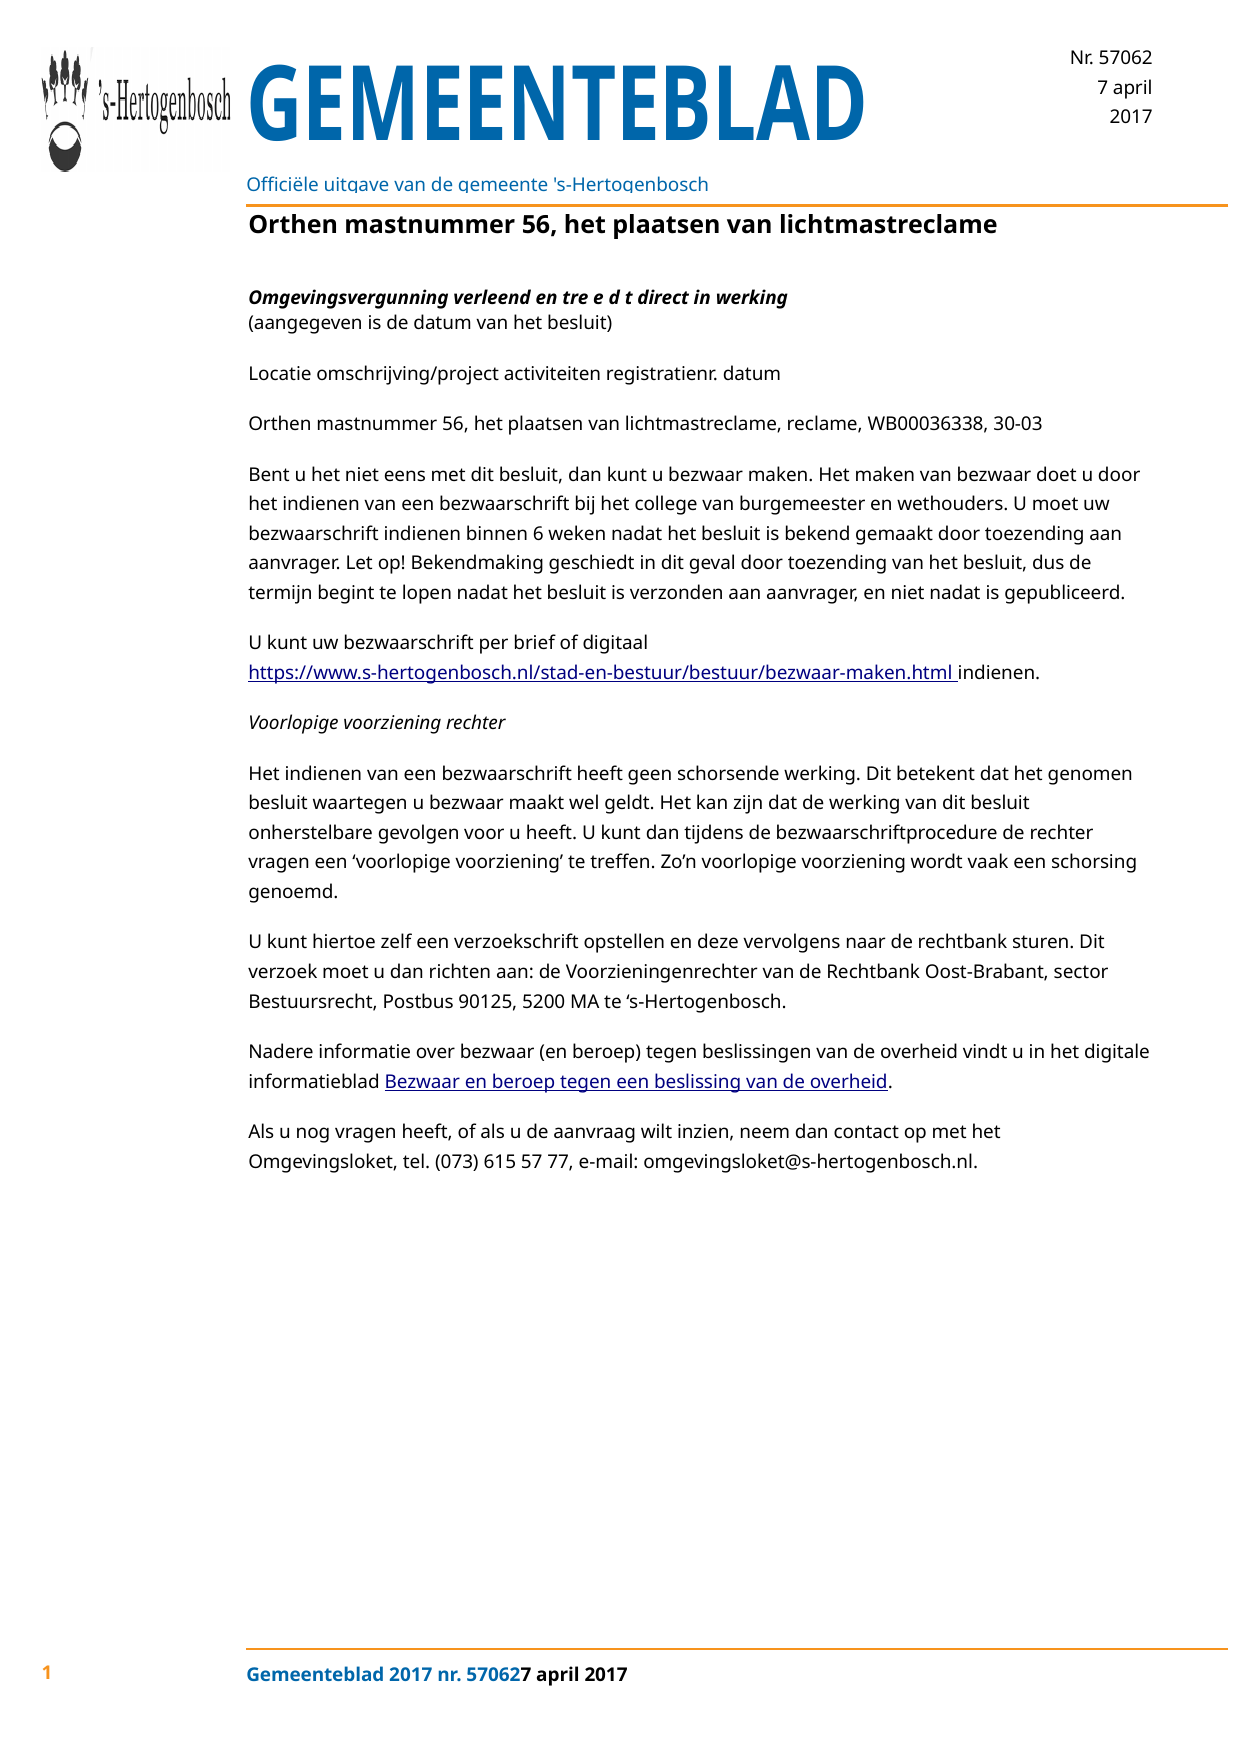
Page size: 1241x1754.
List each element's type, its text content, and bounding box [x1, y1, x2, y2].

text Omgevingsvergunning verleend en tre e d t direct in werking [248, 284, 1152, 309]
text Nadere informatie over bezwaar (en beroep) tegen beslissingen van de overheid vindt u in het digitale informatieblad Bezwaar en beroep tegen een beslissing van de overheid. [248, 1038, 1152, 1094]
text Het indienen van een bezwaarschrift heeft geen schorsende werking. Dit betekent dat het genomen besluit waartegen u bezwaar maakt wel geldt. Het kan zijn dat de werking van dit besluit onherstelbare gevolgen voor u heeft. U kunt dan tijdens de bezwaarschriftprocedure de rechter vragen een ‘voorlopige voorziening’ te treffen. Zo’n voorlopige voorziening wordt vaak een schorsing genoemd. [248, 760, 1152, 904]
text Bent u het niet eens met dit besluit, dan kunt u bezwaar maken. Het maken van bezwaar doet u door het indienen van een bezwaarschrift bij het college van burgemeester en wethouders. U moet uw bezwaarschrift indienen binnen 6 weken nadat het besluit is bekend gemaakt door toezending aan aanvrager. Let op! Bekendmaking geschiedt in dit geval door toezending van het besluit, dus de termijn begint te lopen nadat het besluit is verzonden aan aanvrager, en niet nadat is gepubliceerd. [248, 461, 1152, 605]
text Orthen mastnummer 56, het plaatsen van lichtmastreclame, reclame, WB00036338, 30-03 [248, 410, 1152, 436]
text U kunt uw bezwaarschrift per brief of digitaal https://www.s-hertogenbosch.nl/stad-en-bestuur/bestuur/bezwaar-maken.html indienen. [248, 629, 1152, 685]
text Locatie omschrijving/project activiteiten registratienr. datum [248, 360, 1152, 386]
picture [41, 47, 231, 172]
text Voorlopige voorziening rechter [248, 709, 1152, 735]
text U kunt hiertoe zelf een verzoekschrift opstellen en deze vervolgens naar de rechtbank sturen. Dit verzoek moet u dan richten aan: de Voorzieningenrechter van de Rechtbank Oost-Brabant, sector Bestuursrecht, Postbus 90125, 5200 MA te ‘s-Hertogenbosch. [248, 929, 1152, 1014]
text (aangegeven is de datum van het besluit) [248, 309, 1152, 335]
text Orthen mastnummer 56, het plaatsen van lichtmastreclame [248, 207, 1152, 241]
text Als u nog vragen heeft, of als u de aanvraag wilt inzien, neem dan contact op met het Omgevingsloket, tel. (073) 615 57 77, e-mail: omgevingsloket@s-hertogenbosch.nl. [248, 1118, 1152, 1174]
